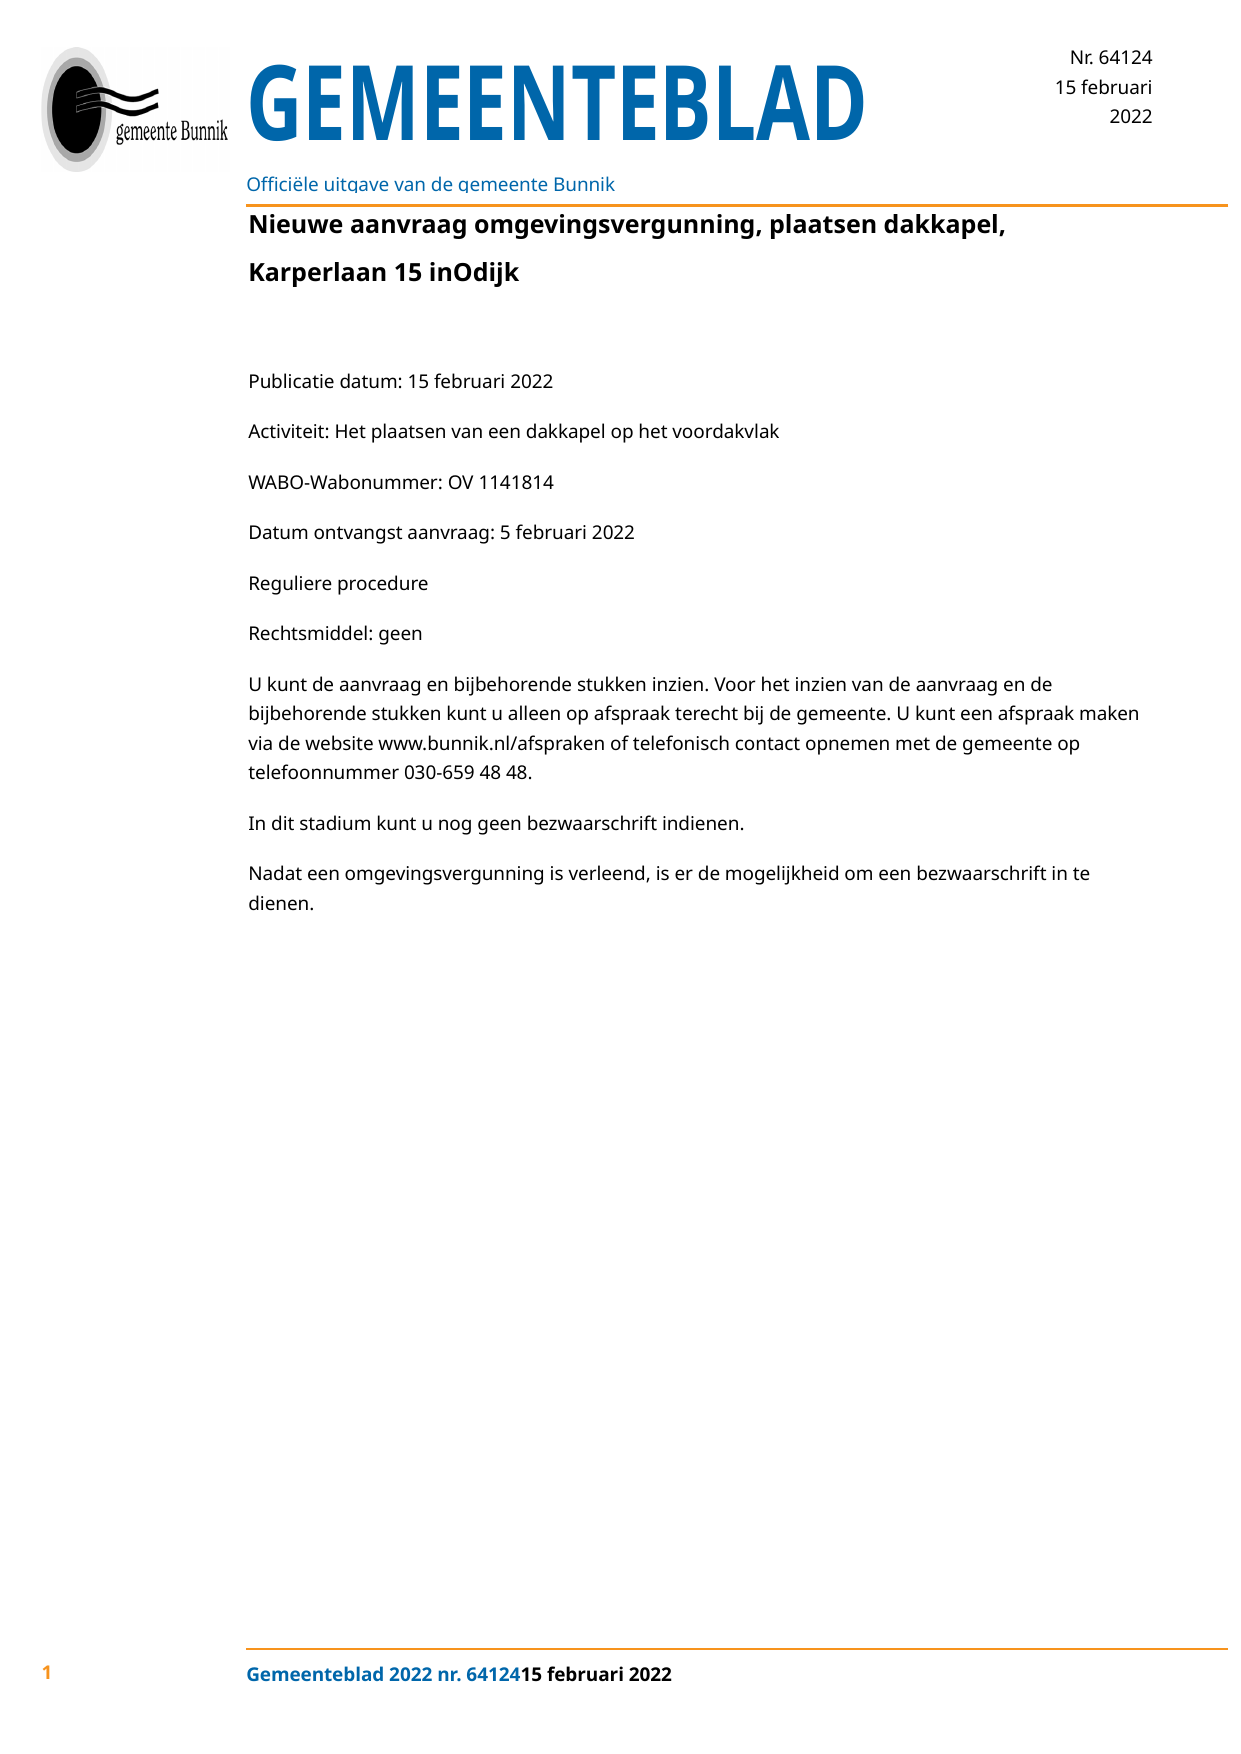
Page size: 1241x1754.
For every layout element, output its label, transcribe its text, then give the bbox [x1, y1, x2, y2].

text WABO-Wabonummer: OV 1141814 [248, 469, 1152, 495]
text Rechtsmiddel: geen [248, 620, 1152, 646]
text U kunt de aanvraag en bijbehorende stukken inzien. Voor het inzien van de aanvraag en de bijbehorende stukken kunt u alleen op afspraak terecht bij de gemeente. U kunt een afspraak maken via de website www.bunnik.nl/afspraken of telefonisch contact opnemen met de gemeente op telefoonnummer 030-659 48 48. [248, 671, 1152, 785]
text Publicatie datum: 15 februari 2022 [248, 368, 1152, 394]
text Activiteit: Het plaatsen van een dakkapel op het voordakvlak [248, 419, 1152, 444]
text Datum ontvangst aanvraag: 5 februari 2022 [248, 519, 1152, 545]
text In dit stadium kunt u nog geen bezwaarschrift indienen. [248, 810, 1152, 836]
text Nadat een omgevingsvergunning is verleend, is er de mogelijkheid om een bezwaarschrift in te dienen. [248, 860, 1152, 916]
text Nieuwe aanvraag omgevingsvergunning, plaatsen dakkapel, Karperlaan 15 inOdijk [248, 207, 1152, 288]
text Reguliere procedure [248, 570, 1152, 596]
picture [41, 47, 231, 172]
